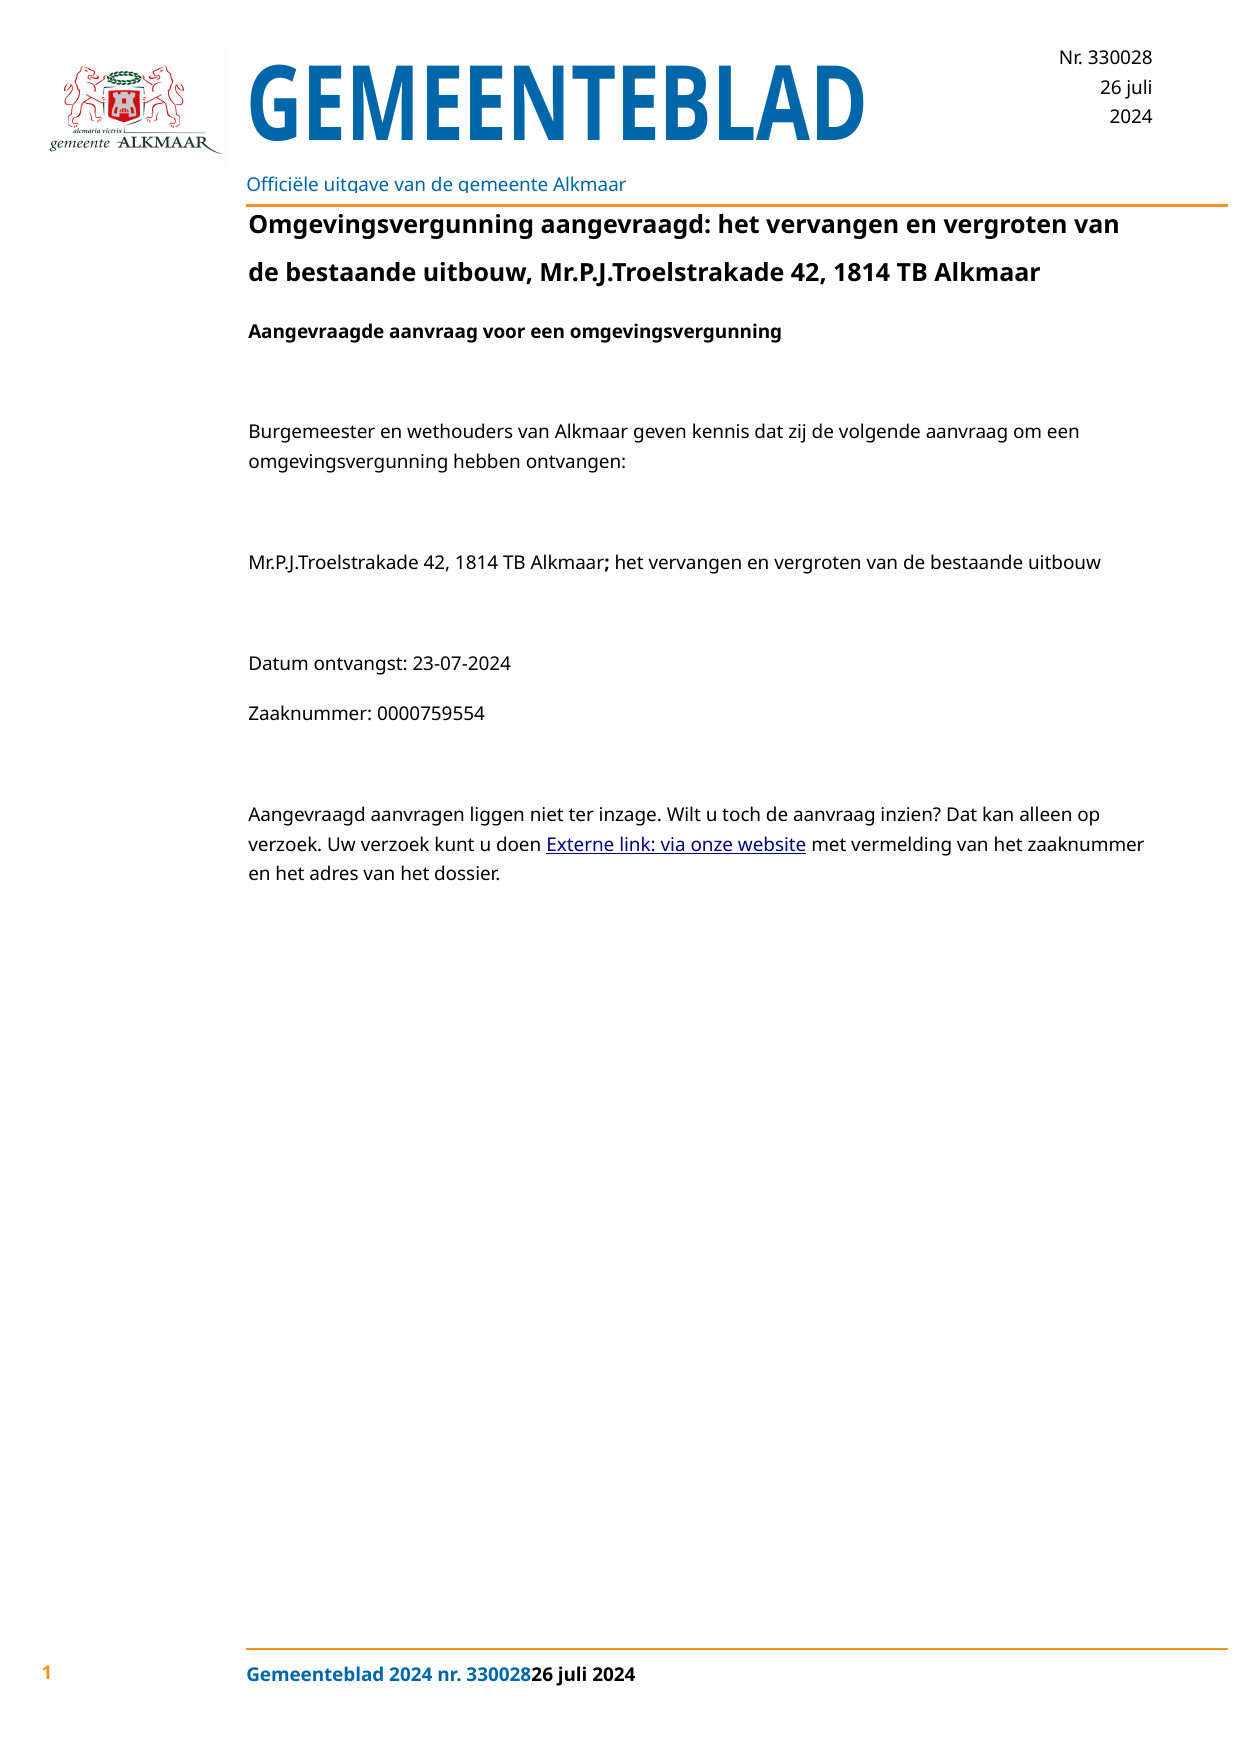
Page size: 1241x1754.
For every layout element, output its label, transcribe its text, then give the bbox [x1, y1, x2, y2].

text Mr.P.J.Troelstrakade 42, 1814 TB Alkmaar; het vervangen en vergroten van de bestaande uitbouw [248, 549, 1152, 575]
text Aangevraagde aanvraag voor een omgevingsvergunning [248, 318, 1152, 344]
text Omgevingsvergunning aangevraagd: het vervangen en vergroten van de bestaande uitbouw, Mr.P.J.Troelstrakade 42, 1814 TB Alkmaar [248, 207, 1152, 288]
text Datum ontvangst: 23-07-2024 [248, 650, 1152, 676]
text Burgemeester en wethouders van Alkmaar geven kennis dat zij de volgende aanvraag om een omgevingsvergunning hebben ontvangen: [248, 419, 1152, 474]
picture [41, 47, 231, 172]
text Zaaknummer: 0000759554 [248, 700, 1152, 726]
text Aangevraagd aanvragen liggen niet ter inzage. Wilt u toch de aanvraag inzien? Dat kan alleen op verzoek. Uw verzoek kunt u doen Externe link: via onze website met vermelding van het zaaknummer en het adres van het dossier. [248, 801, 1152, 886]
